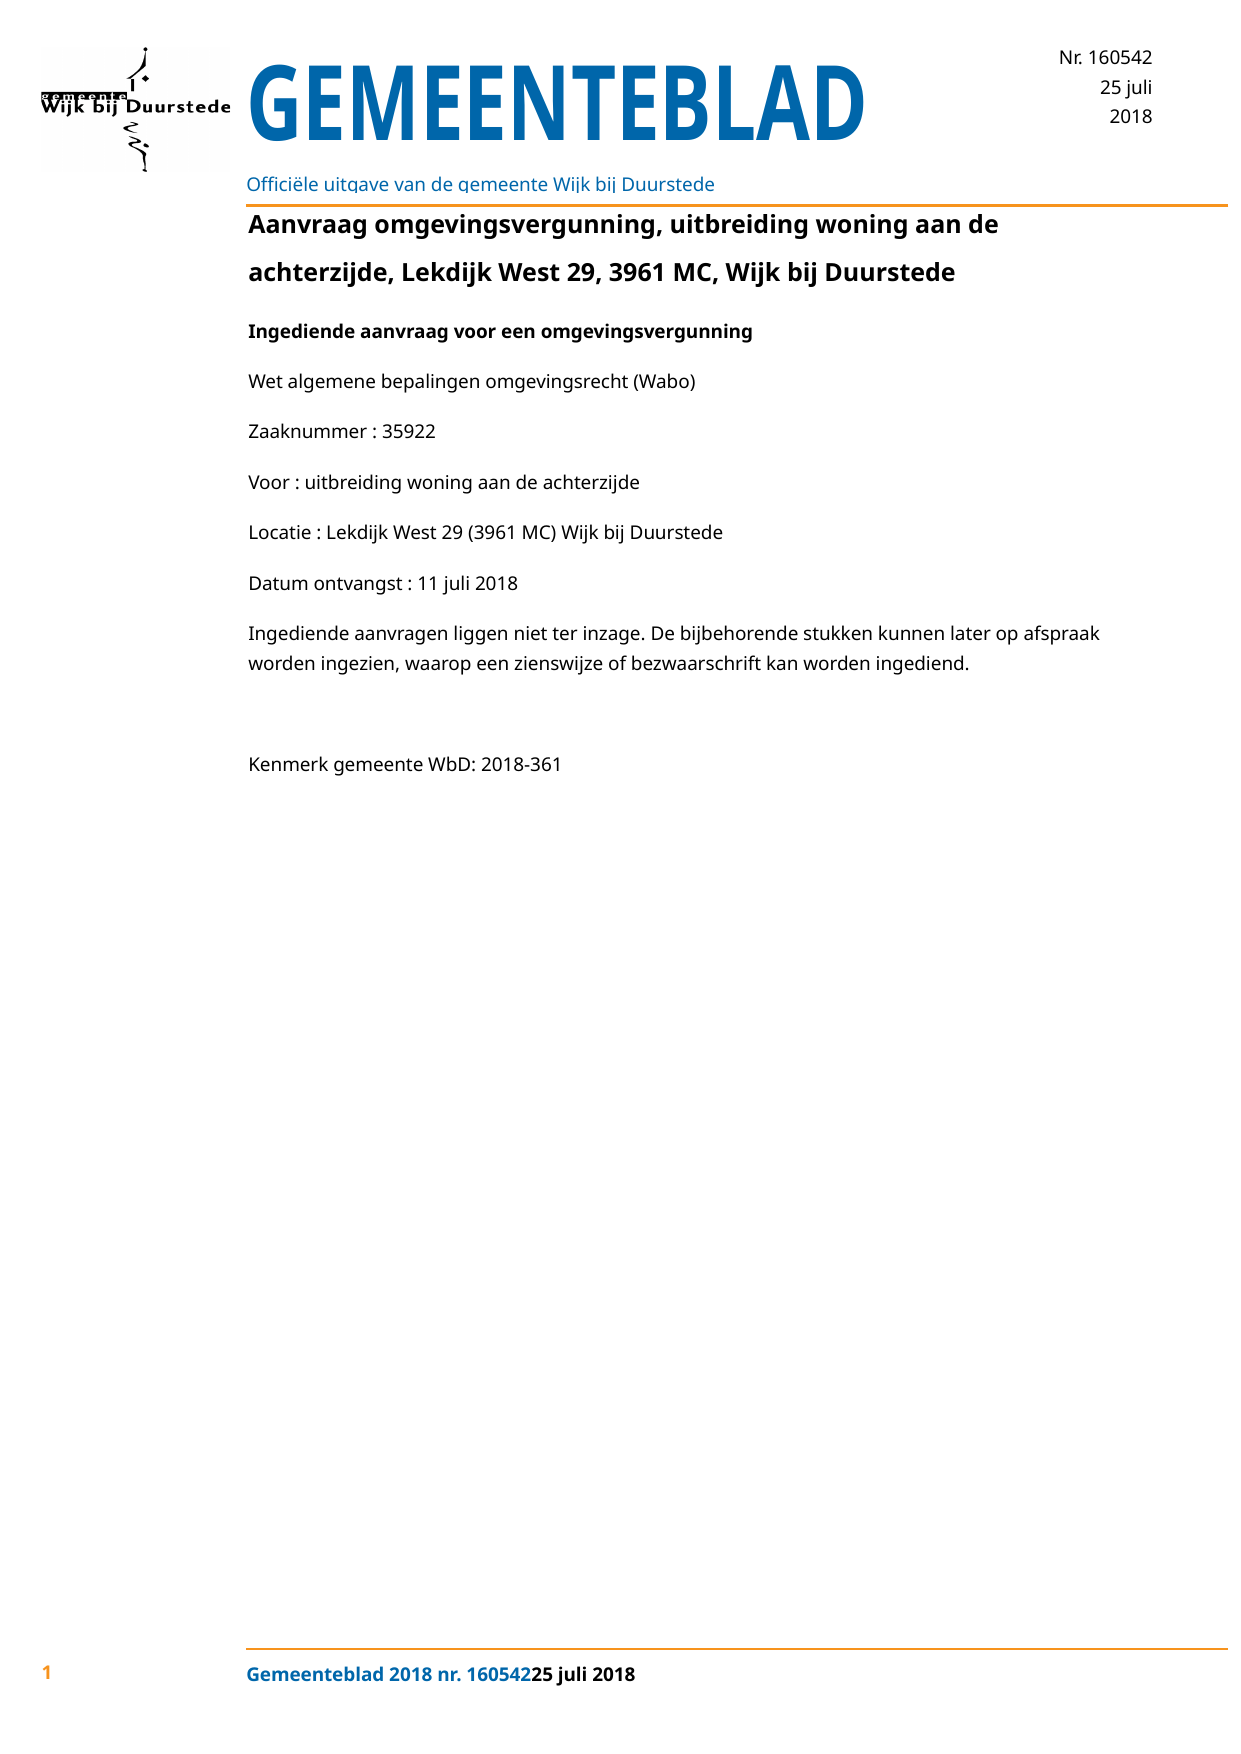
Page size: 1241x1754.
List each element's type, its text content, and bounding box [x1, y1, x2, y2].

text Kenmerk gemeente WbD: 2018-361 [248, 751, 1152, 777]
text Wet algemene bepalingen omgevingsrecht (Wabo) [248, 368, 1152, 394]
text Voor : uitbreiding woning aan de achterzijde [248, 469, 1152, 495]
picture [41, 47, 231, 172]
text Locatie : Lekdijk West 29 (3961 MC) Wijk bij Duurstede [248, 519, 1152, 545]
text Zaaknummer : 35922 [248, 419, 1152, 444]
text Ingediende aanvragen liggen niet ter inzage. De bijbehorende stukken kunnen later op afspraak worden ingezien, waarop een zienswijze of bezwaarschrift kan worden ingediend. [248, 620, 1152, 676]
text Ingediende aanvraag voor een omgevingsvergunning [248, 318, 1152, 344]
text Datum ontvangst : 11 juli 2018 [248, 570, 1152, 596]
text Aanvraag omgevingsvergunning, uitbreiding woning aan de achterzijde, Lekdijk West 29, 3961 MC, Wijk bij Duurstede [248, 207, 1152, 288]
